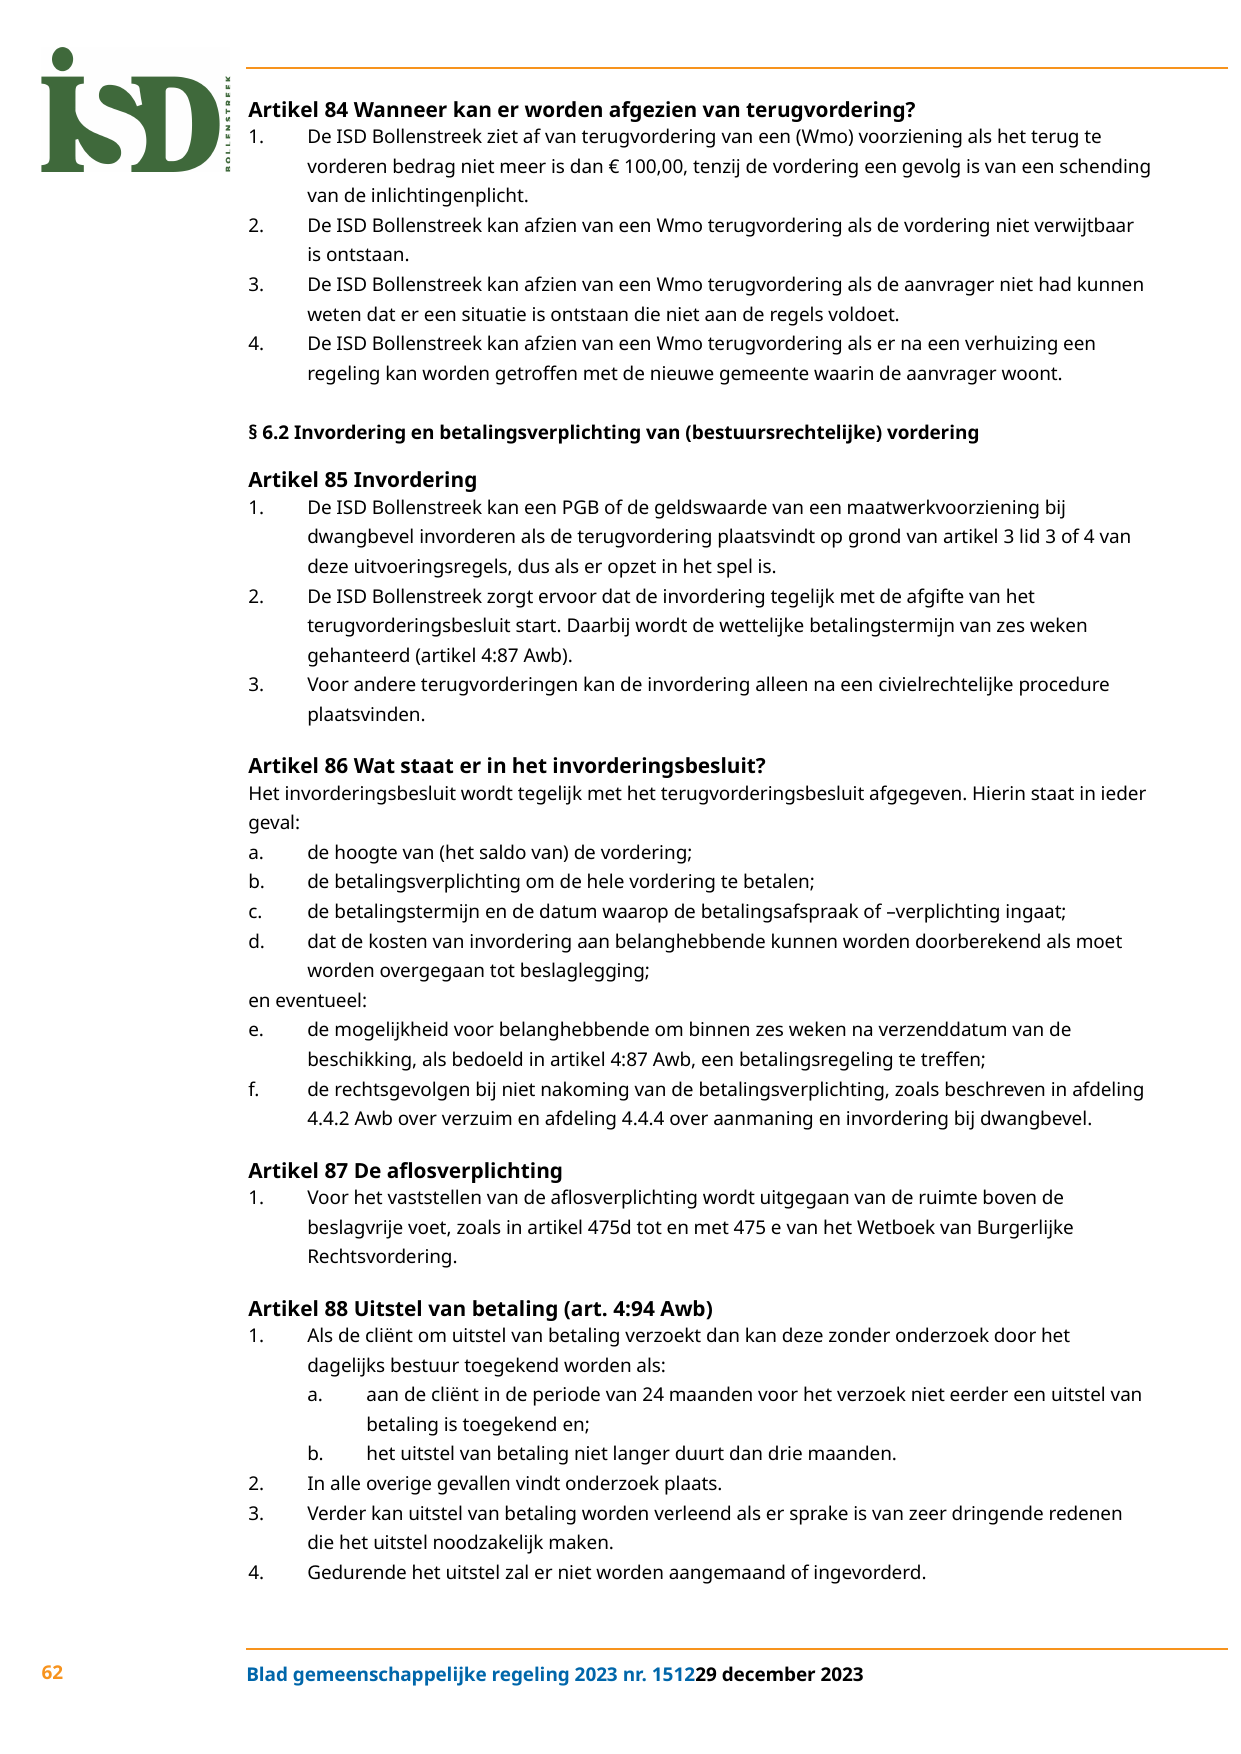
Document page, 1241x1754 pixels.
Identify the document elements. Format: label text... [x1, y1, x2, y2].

list De ISD Bollenstreek kan een PGB of de geldswaarde van een maatwerkvoorziening bij dwangbevel invorderen als de terugvordering plaatsvindt op grond van artikel 3 lid 3 of 4 van deze uitvoeringsregels, dus als er opzet in het spel is. [248, 494, 1152, 579]
list Voor het vaststellen van de aflosverplichting wordt uitgegaan van de ruimte boven de beslagvrije voet, zoals in artikel 475d tot en met 475 e van het Wetboek van Burgerlijke Rechtsvordering. [248, 1184, 1152, 1269]
list De ISD Bollenstreek zorgt ervoor dat de invordering tegelijk met de afgifte van het terugvorderingsbesluit start. Daarbij wordt de wettelijke betalingstermijn van zes weken gehanteerd (artikel 4:87 Awb). [248, 583, 1152, 668]
list de betalingsverplichting om de hele vordering te betalen; [248, 869, 1152, 894]
list aan de cliënt in de periode van 24 maanden voor het verzoek niet eerder een uitstel van betaling is toegekend en; [307, 1381, 1152, 1437]
list De ISD Bollenstreek ziet af van terugvordering van een (Wmo) voorziening als het terug te vorderen bedrag niet meer is dan € 100,00, tenzij de vordering een gevolg is van een schending van de inlichtingenplicht. [248, 123, 1152, 208]
text Artikel 87 De aflosverplichting [248, 1156, 1152, 1184]
text en eventueel: [248, 987, 1152, 1013]
text Artikel 88 Uitstel van betaling (art. 4:94 Awb) [248, 1294, 1152, 1322]
text Artikel 85 Invordering [248, 466, 1152, 494]
list De ISD Bollenstreek kan afzien van een Wmo terugvordering als er na een verhuizing een regeling kan worden getroffen met de nieuwe gemeente waarin de aanvrager woont. [248, 330, 1152, 386]
list het uitstel van betaling niet langer duurt dan drie maanden. [307, 1441, 1152, 1466]
text Artikel 86 Wat staat er in het invorderingsbesluit? [248, 752, 1152, 780]
picture [41, 47, 231, 172]
list de mogelijkheid voor belanghebbende om binnen zes weken na verzenddatum van de beschikking, als bedoeld in artikel 4:87 Awb, een betalingsregeling te treffen; [248, 1017, 1152, 1072]
list de hoogte van (het saldo van) de vordering; [248, 839, 1152, 865]
list Voor andere terugvorderingen kan de invordering alleen na een civielrechtelijke procedure plaatsvinden. [248, 672, 1152, 727]
text Artikel 84 Wanneer kan er worden afgezien van terugvordering? [248, 95, 1152, 123]
list Gedurende het uitstel zal er niet worden aangemaand of ingevorderd. [248, 1559, 1152, 1585]
list De ISD Bollenstreek kan afzien van een Wmo terugvordering als de vordering niet verwijtbaar is ontstaan. [248, 212, 1152, 267]
list In alle overige gevallen vindt onderzoek plaats. [248, 1470, 1152, 1496]
text § 6.2 Invordering en betalingsverplichting van (bestuursrechtelijke) vordering [248, 419, 1152, 445]
list Als de cliënt om uitstel van betaling verzoekt dan kan deze zonder onderzoek door het dagelijks bestuur toegekend worden als: [248, 1322, 1152, 1378]
list De ISD Bollenstreek kan afzien van een Wmo terugvordering als de aanvrager niet had kunnen weten dat er een situatie is ontstaan die niet aan de regels voldoet. [248, 271, 1152, 326]
text Het invorderingsbesluit wordt tegelijk met het terugvorderingsbesluit afgegeven. Hierin staat in ieder geval: [248, 780, 1152, 835]
list Verder kan uitstel van betaling worden verleend als er sprake is van zeer dringende redenen die het uitstel noodzakelijk maken. [248, 1500, 1152, 1555]
list de rechtsgevolgen bij niet nakoming van de betalingsverplichting, zoals beschreven in afdeling 4.4.2 Awb over verzuim en afdeling 4.4.4 over aanmaning en invordering bij dwangbevel. [248, 1076, 1152, 1131]
list dat de kosten van invordering aan belanghebbende kunnen worden doorberekend als moet worden overgegaan tot beslaglegging; [248, 928, 1152, 983]
list de betalingstermijn en de datum waarop de betalingsafspraak of –verplichting ingaat; [248, 898, 1152, 924]
